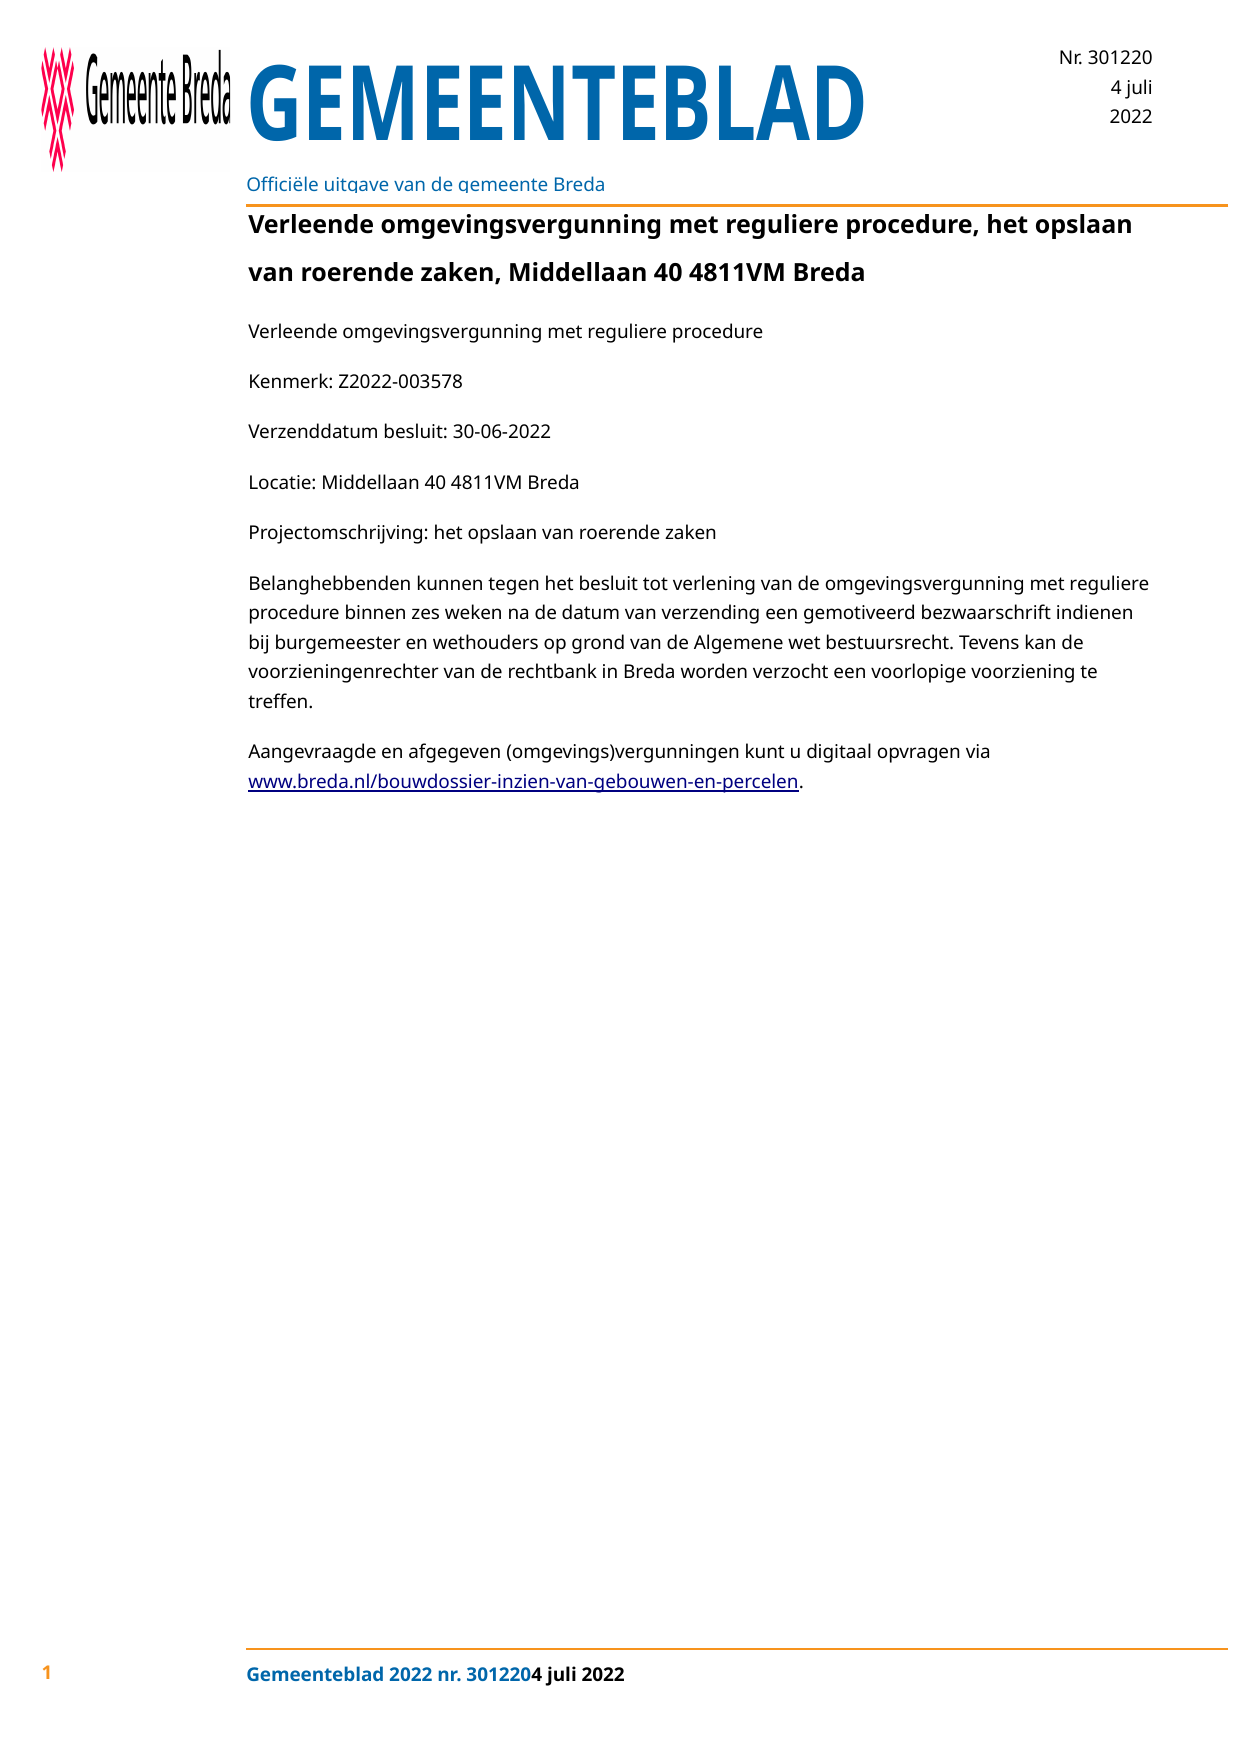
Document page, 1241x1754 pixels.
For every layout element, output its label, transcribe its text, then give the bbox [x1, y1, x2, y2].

text Verzenddatum besluit: 30-06-2022 [248, 419, 1152, 444]
text Locatie: Middellaan 40 4811VM Breda [248, 469, 1152, 495]
text Belanghebbenden kunnen tegen het besluit tot verlening van de omgevingsvergunning met reguliere procedure binnen zes weken na de datum van verzending een gemotiveerd bezwaarschrift indienen bij burgemeester en wethouders op grond van de Algemene wet bestuursrecht. Tevens kan de voorzieningenrechter van de rechtbank in Breda worden verzocht een voorlopige voorziening te treffen. [248, 570, 1152, 714]
text Verleende omgevingsvergunning met reguliere procedure, het opslaan van roerende zaken, Middellaan 40 4811VM Breda [248, 207, 1152, 288]
picture [41, 47, 231, 172]
text Aangevraagde en afgegeven (omgevings)vergunningen kunt u digitaal opvragen via www.breda.nl/bouwdossier-inzien-van-gebouwen-en-percelen. [248, 739, 1152, 794]
text Projectomschrijving: het opslaan van roerende zaken [248, 519, 1152, 545]
text Verleende omgevingsvergunning met reguliere procedure [248, 318, 1152, 344]
text Kenmerk: Z2022-003578 [248, 368, 1152, 394]
